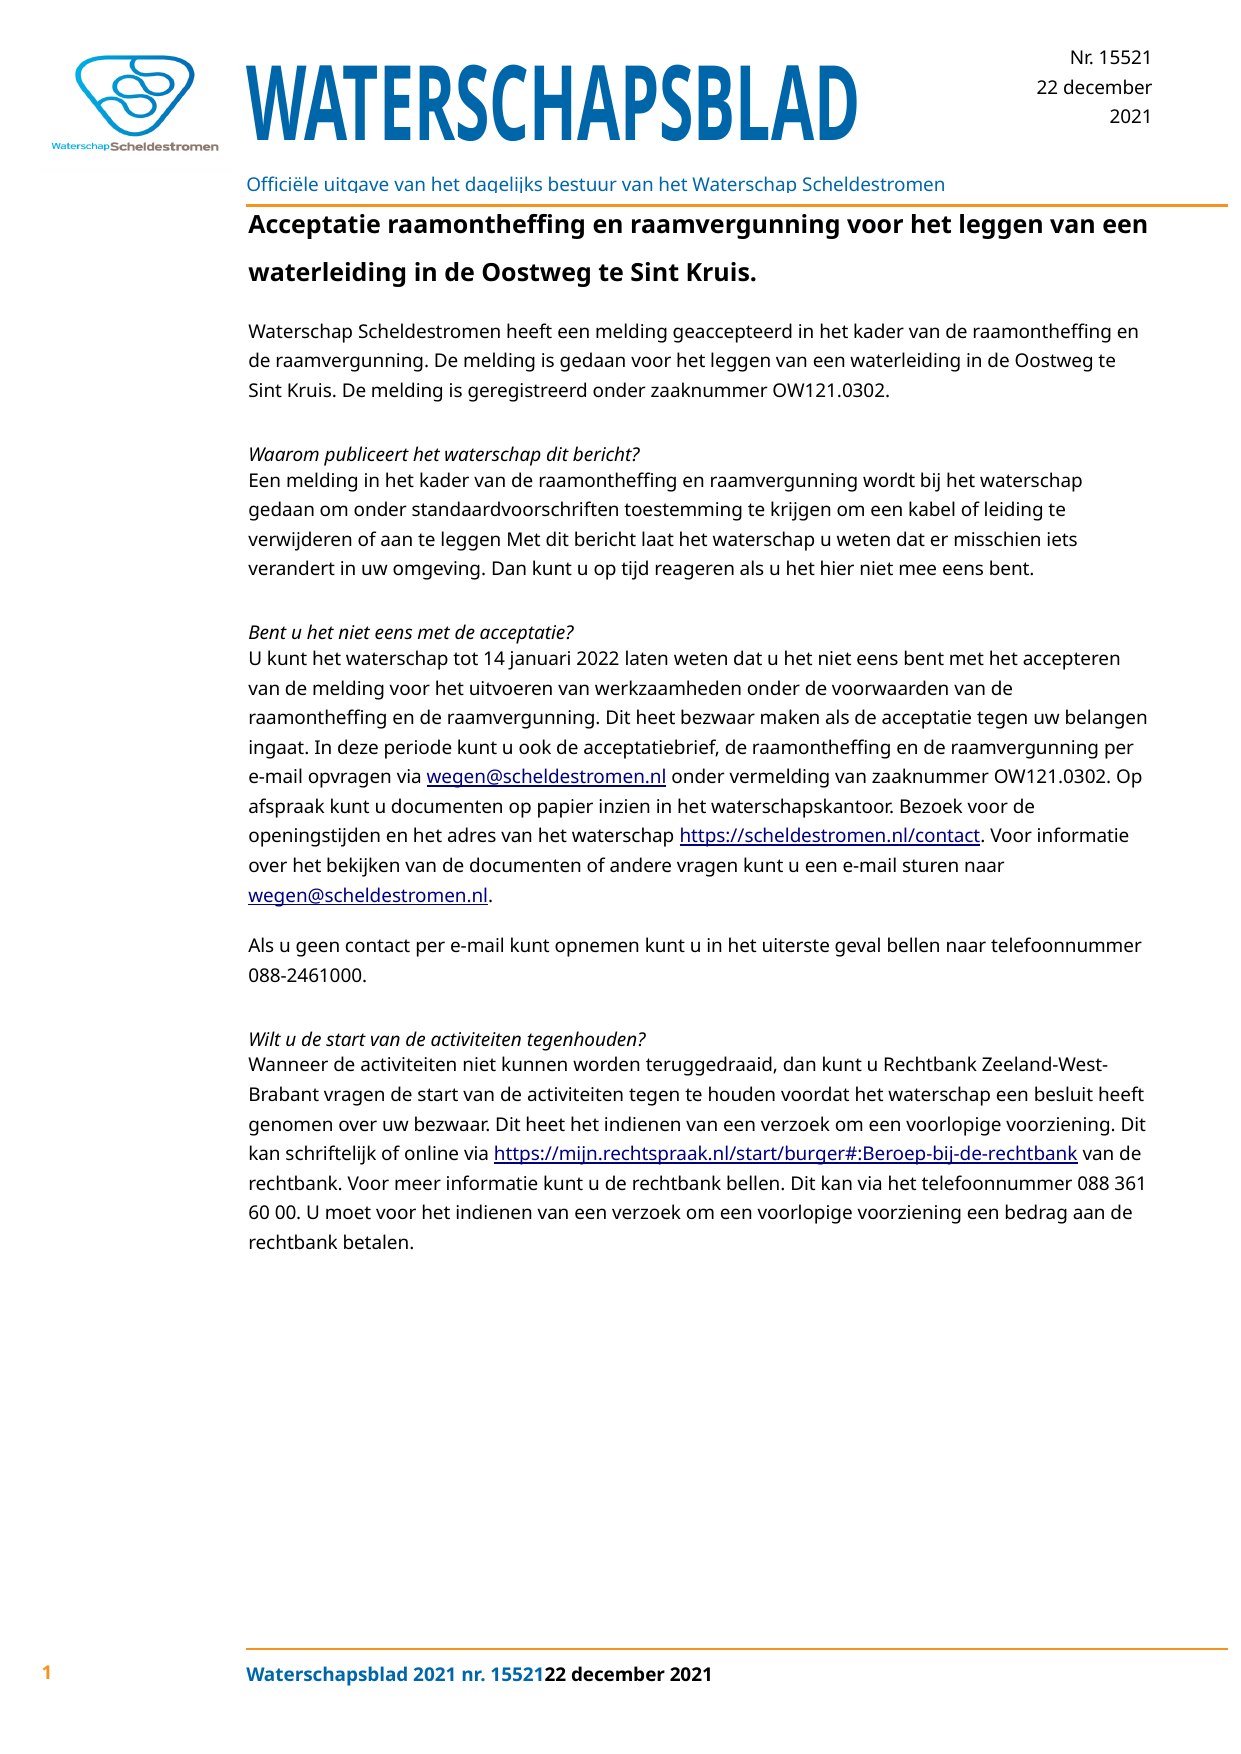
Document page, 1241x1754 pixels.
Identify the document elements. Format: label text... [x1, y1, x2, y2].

picture [41, 47, 231, 172]
text U kunt het waterschap tot 14 januari 2022 laten weten dat u het niet eens bent met het accepteren van de melding voor het uitvoeren van werkzaamheden onder de voorwaarden van de raamontheffing en de raamvergunning. Dit heet bezwaar maken als de acceptatie tegen uw belangen ingaat. In deze periode kunt u ook de acceptatiebrief, de raamontheffing en de raamvergunning per e-mail opvragen via wegen@scheldestromen.nl onder vermelding van zaaknummer OW121.0302. Op afspraak kunt u documenten op papier inzien in het waterschapskantoor. Bezoek voor de openingstijden en het adres van het waterschap https://scheldestromen.nl/contact. Voor informatie over het bekijken van de documenten of andere vragen kunt u een e-mail sturen naar wegen@scheldestromen.nl. [248, 645, 1152, 908]
text Waterschap Scheldestromen heeft een melding geaccepteerd in het kader van de raamontheffing en de raamvergunning. De melding is gedaan voor het leggen van een waterleiding in de Oostweg te Sint Kruis. De melding is geregistreerd onder zaaknummer OW121.0302. [248, 318, 1152, 403]
text Acceptatie raamontheffing en raamvergunning voor het leggen van een waterleiding in de Oostweg te Sint Kruis. [248, 207, 1152, 288]
text Wanneer de activiteiten niet kunnen worden teruggedraaid, dan kunt u Rechtbank Zeeland-West-Brabant vragen de start van de activiteiten tegen te houden voordat het waterschap een besluit heeft genomen over uw bezwaar. Dit heet het indienen van een verzoek om een voorlopige voorziening. Dit kan schriftelijk of online via https://mijn.rechtspraak.nl/start/burger#:Beroep-bij-de-rechtbank van de rechtbank. Voor meer informatie kunt u de rechtbank bellen. Dit kan via het telefoonnummer 088 361 60 00. U moet voor het indienen van een verzoek om een voorlopige voorziening een bedrag aan de rechtbank betalen. [248, 1052, 1152, 1255]
text Waarom publiceert het waterschap dit bericht? [248, 441, 1152, 467]
text Wilt u de start van de activiteiten tegenhouden? [248, 1026, 1152, 1052]
text Als u geen contact per e-mail kunt opnemen kunt u in het uiterste geval bellen naar telefoonnummer 088-2461000. [248, 932, 1152, 988]
text Bent u het niet eens met de acceptatie? [248, 619, 1152, 645]
text Een melding in het kader van de raamontheffing en raamvergunning wordt bij het waterschap gedaan om onder standaardvoorschriften toestemming te krijgen om een kabel of leiding te verwijderen of aan te leggen Met dit bericht laat het waterschap u weten dat er misschien iets verandert in uw omgeving. Dan kunt u op tijd reageren als u het hier niet mee eens bent. [248, 467, 1152, 581]
